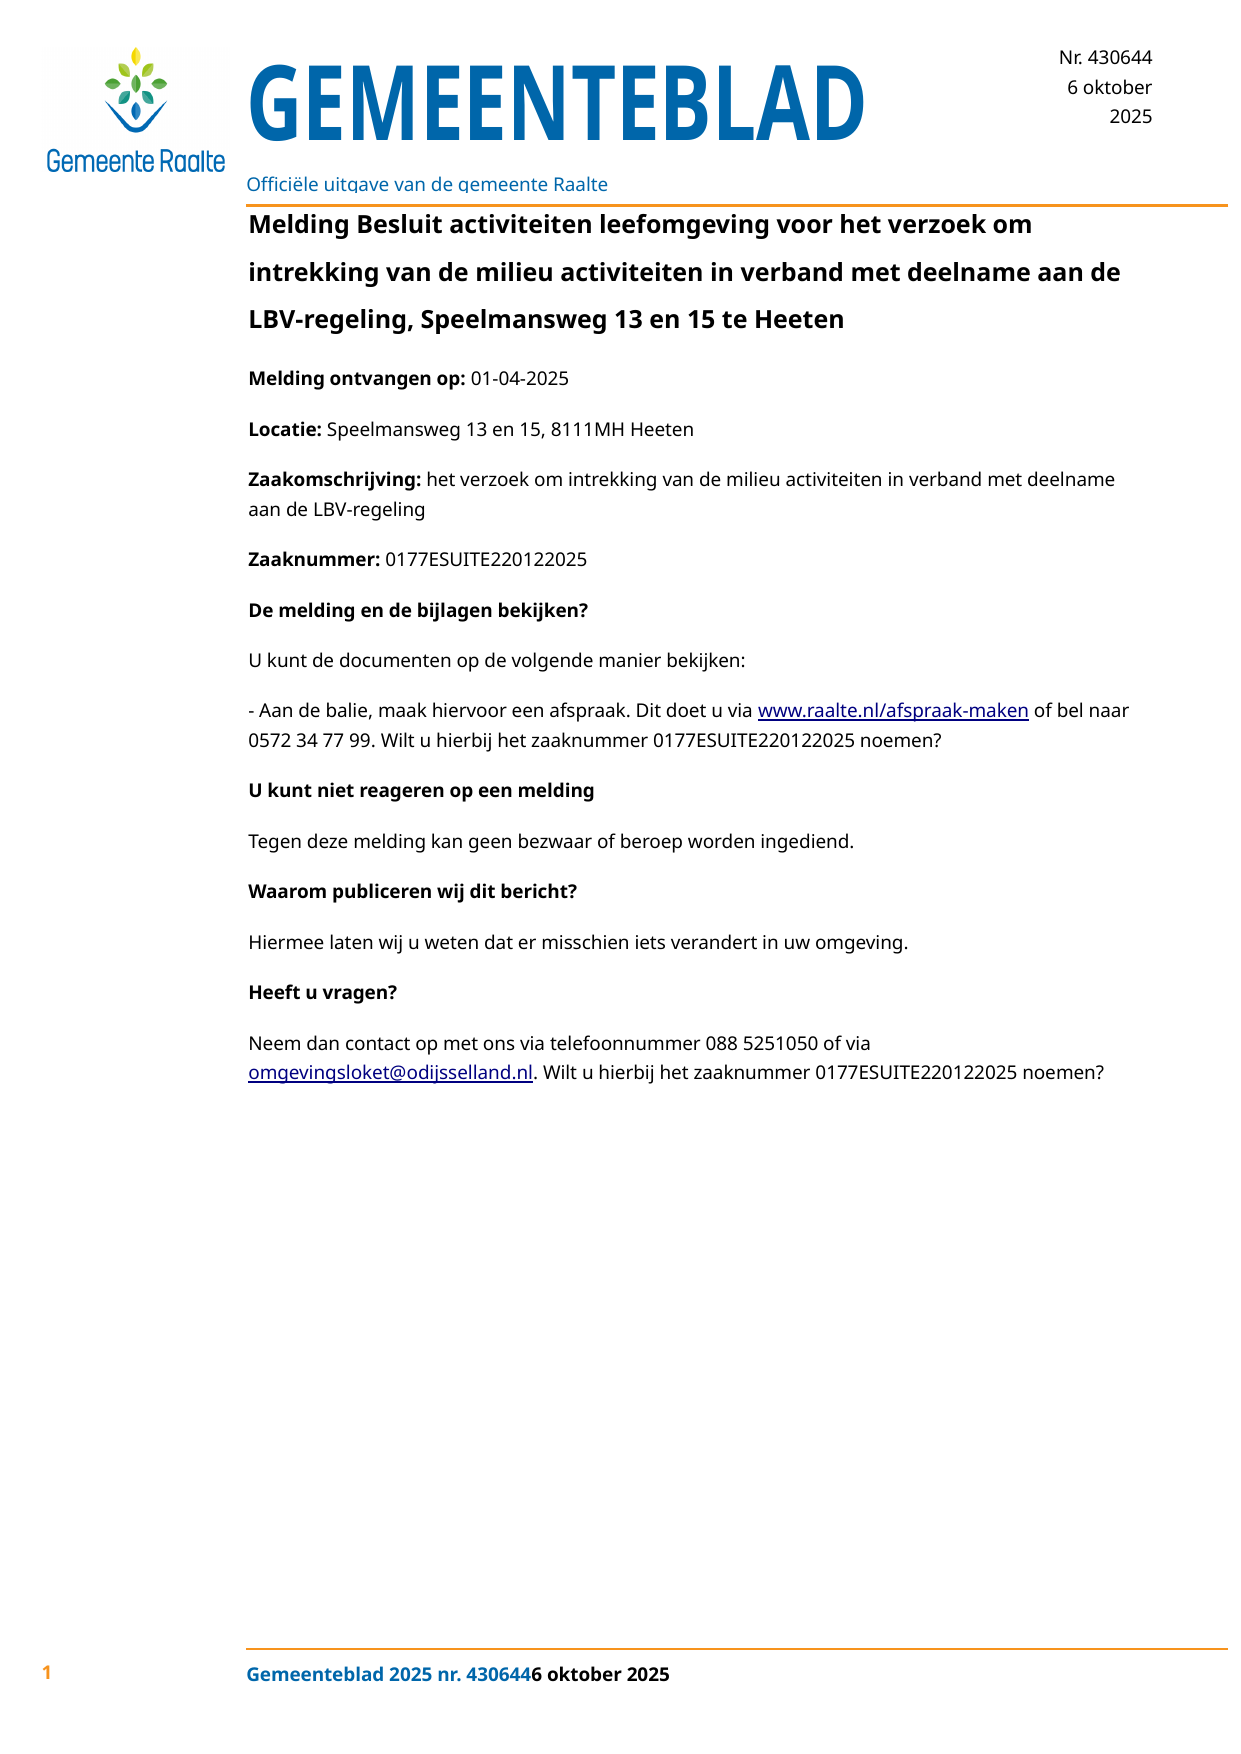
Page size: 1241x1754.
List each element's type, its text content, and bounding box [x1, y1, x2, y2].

text Locatie: Speelmansweg 13 en 15, 8111MH Heeten [248, 416, 1152, 442]
text De melding en de bijlagen bekijken? [248, 597, 1152, 622]
text - Aan de balie, maak hiervoor een afspraak. Dit doet u via www.raalte.nl/afspraak-maken of bel naar 0572 34 77 99. Wilt u hierbij het zaaknummer 0177ESUITE220122025 noemen? [248, 698, 1152, 753]
text Hiermee laten wij u weten dat er misschien iets verandert in uw omgeving. [248, 929, 1152, 954]
text Heeft u vragen? [248, 979, 1152, 1005]
text Melding ontvangen op: 01-04-2025 [248, 366, 1152, 391]
picture [41, 47, 231, 172]
text Zaaknummer: 0177ESUITE220122025 [248, 546, 1152, 572]
text U kunt de documenten op de volgende manier bekijken: [248, 647, 1152, 673]
text U kunt niet reageren op een melding [248, 778, 1152, 803]
text Melding Besluit activiteiten leefomgeving voor het verzoek om intrekking van de milieu activiteiten in verband met deelname aan de LBV-regeling, Speelmansweg 13 en 15 te Heeten [248, 207, 1152, 336]
text Tegen deze melding kan geen bezwaar of beroep worden ingediend. [248, 828, 1152, 854]
text Waarom publiceren wij dit bericht? [248, 878, 1152, 904]
text Neem dan contact op met ons via telefoonnummer 088 5251050 of via omgevingsloket@odijsselland.nl. Wilt u hierbij het zaaknummer 0177ESUITE220122025 noemen? [248, 1030, 1152, 1085]
text Zaakomschrijving: het verzoek om intrekking van de milieu activiteiten in verband met deelname aan de LBV-regeling [248, 466, 1152, 522]
